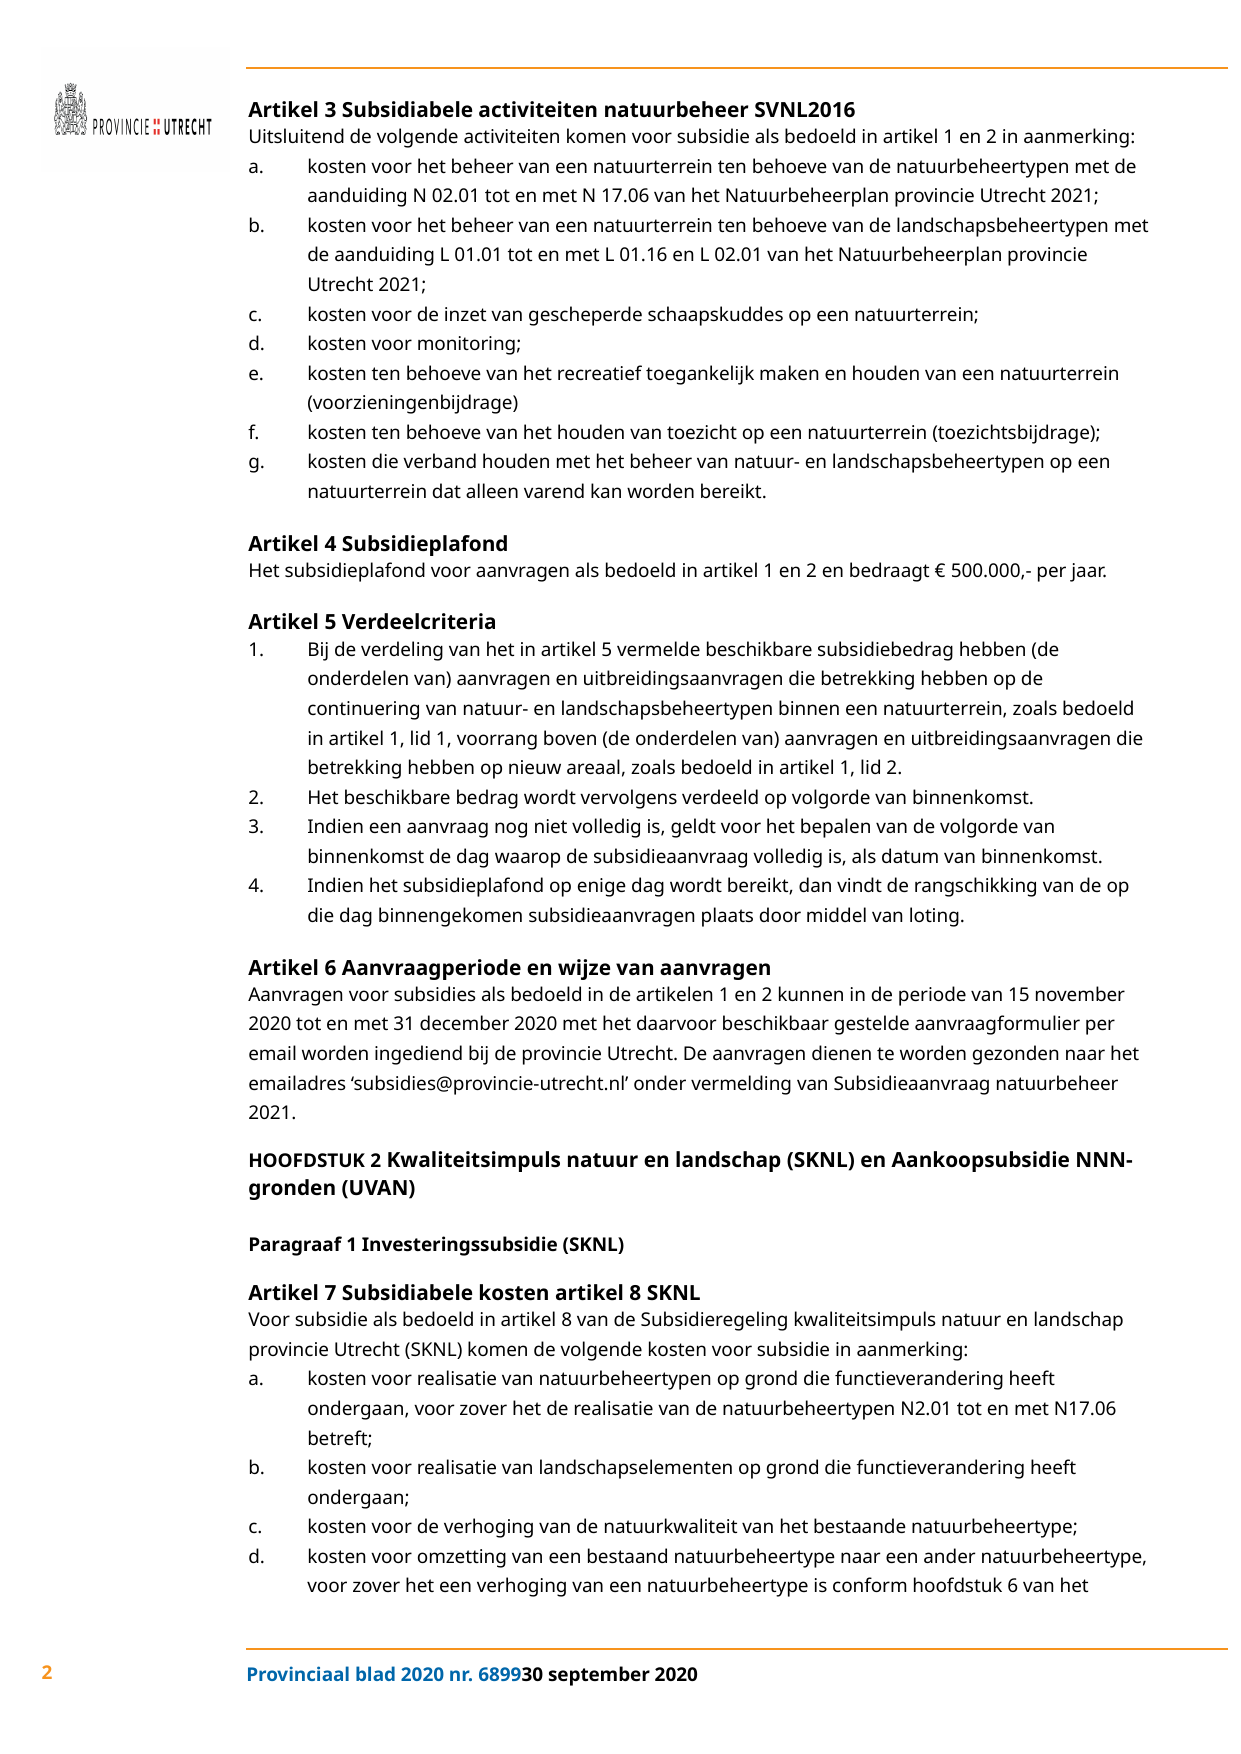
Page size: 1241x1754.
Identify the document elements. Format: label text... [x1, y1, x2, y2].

list kosten voor realisatie van landschapselementen op grond die functieverandering heeft ondergaan; [248, 1454, 1152, 1510]
text HOOFDSTUK 2 Kwaliteitsimpuls natuur en landschap (SKNL) en Aankoopsubsidie NNN-gronden (UVAN) [248, 1145, 1152, 1202]
list Het beschikbare bedrag wordt vervolgens verdeeld op volgorde van binnenkomst. [248, 784, 1152, 809]
list kosten voor de verhoging van de natuurkwaliteit van het bestaande natuurbeheertype; [248, 1513, 1152, 1539]
list kosten die verband houden met het beheer van natuur- en landschapsbeheertypen op een natuurterrein dat alleen varend kan worden bereikt. [248, 449, 1152, 504]
list kosten voor monitoring; [248, 330, 1152, 356]
list kosten voor omzetting van een bestaand natuurbeheertype naar een ander natuurbeheertype, voor zover het een verhoging van een natuurbeheertype is conform hoofdstuk 6 van het [248, 1543, 1152, 1598]
list Indien een aanvraag nog niet volledig is, geldt voor het bepalen van de volgorde van binnenkomst de dag waarop de subsidieaanvraag volledig is, als datum van binnenkomst. [248, 813, 1152, 869]
text Artikel 7 Subsidiabele kosten artikel 8 SKNL [248, 1278, 1152, 1306]
list kosten ten behoeve van het houden van toezicht op een natuurterrein (toezichtsbijdrage); [248, 419, 1152, 445]
list kosten ten behoeve van het recreatief toegankelijk maken en houden van een natuurterrein (voorzieningenbijdrage) [248, 360, 1152, 415]
list kosten voor het beheer van een natuurterrein ten behoeve van de natuurbeheertypen met de aanduiding N 02.01 tot en met N 17.06 van het Natuurbeheerplan provincie Utrecht 2021; [248, 153, 1152, 208]
list kosten voor de inzet van gescheperde schaapskuddes op een natuurterrein; [248, 301, 1152, 326]
text Uitsluitend de volgende activiteiten komen voor subsidie als bedoeld in artikel 1 en 2 in aanmerking: [248, 123, 1152, 149]
picture [41, 47, 231, 172]
text Artikel 3 Subsidiabele activiteiten natuurbeheer SVNL2016 [248, 95, 1152, 123]
text Aanvragen voor subsidies als bedoeld in de artikelen 1 en 2 kunnen in de periode van 15 november 2020 tot en met 31 december 2020 met het daarvoor beschikbaar gestelde aanvraagformulier per email worden ingediend bij de provincie Utrecht. De aanvragen dienen te worden gezonden naar het emailadres ‘subsidies@provincie-utrecht.nl’ onder vermelding van Subsidieaanvraag natuurbeheer 2021. [248, 981, 1152, 1125]
text Artikel 6 Aanvraagperiode en wijze van aanvragen [248, 953, 1152, 981]
list kosten voor realisatie van natuurbeheertypen op grond die functieverandering heeft ondergaan, voor zover het de realisatie van de natuurbeheertypen N2.01 tot en met N17.06 betreft; [248, 1366, 1152, 1451]
text Voor subsidie als bedoeld in artikel 8 van de Subsidieregeling kwaliteitsimpuls natuur en landschap provincie Utrecht (SKNL) komen de volgende kosten voor subsidie in aanmerking: [248, 1306, 1152, 1362]
list Indien het subsidieplafond op enige dag wordt bereikt, dan vindt de rangschikking van de op die dag binnengekomen subsidieaanvragen plaats door middel van loting. [248, 873, 1152, 928]
list Bij de verdeling van het in artikel 5 vermelde beschikbare subsidiebedrag hebben (de onderdelen van) aanvragen en uitbreidingsaanvragen die betrekking hebben op de continuering van natuur- en landschapsbeheertypen binnen een natuurterrein, zoals bedoeld in artikel 1, lid 1, voorrang boven (de onderdelen van) aanvragen en uitbreidingsaanvragen die betrekking hebben op nieuw areaal, zoals bedoeld in artikel 1, lid 2. [248, 636, 1152, 780]
text Paragraaf 1 Investeringssubsidie (SKNL) [248, 1231, 1152, 1257]
text Artikel 4 Subsidieplafond [248, 529, 1152, 557]
text Het subsidieplafond voor aanvragen als bedoeld in artikel 1 en 2 en bedraagt € 500.000,- per jaar. [248, 557, 1152, 583]
list kosten voor het beheer van een natuurterrein ten behoeve van de landschapsbeheertypen met de aanduiding L 01.01 tot en met L 01.16 en L 02.01 van het Natuurbeheerplan provincie Utrecht 2021; [248, 212, 1152, 297]
text Artikel 5 Verdeelcriteria [248, 607, 1152, 636]
